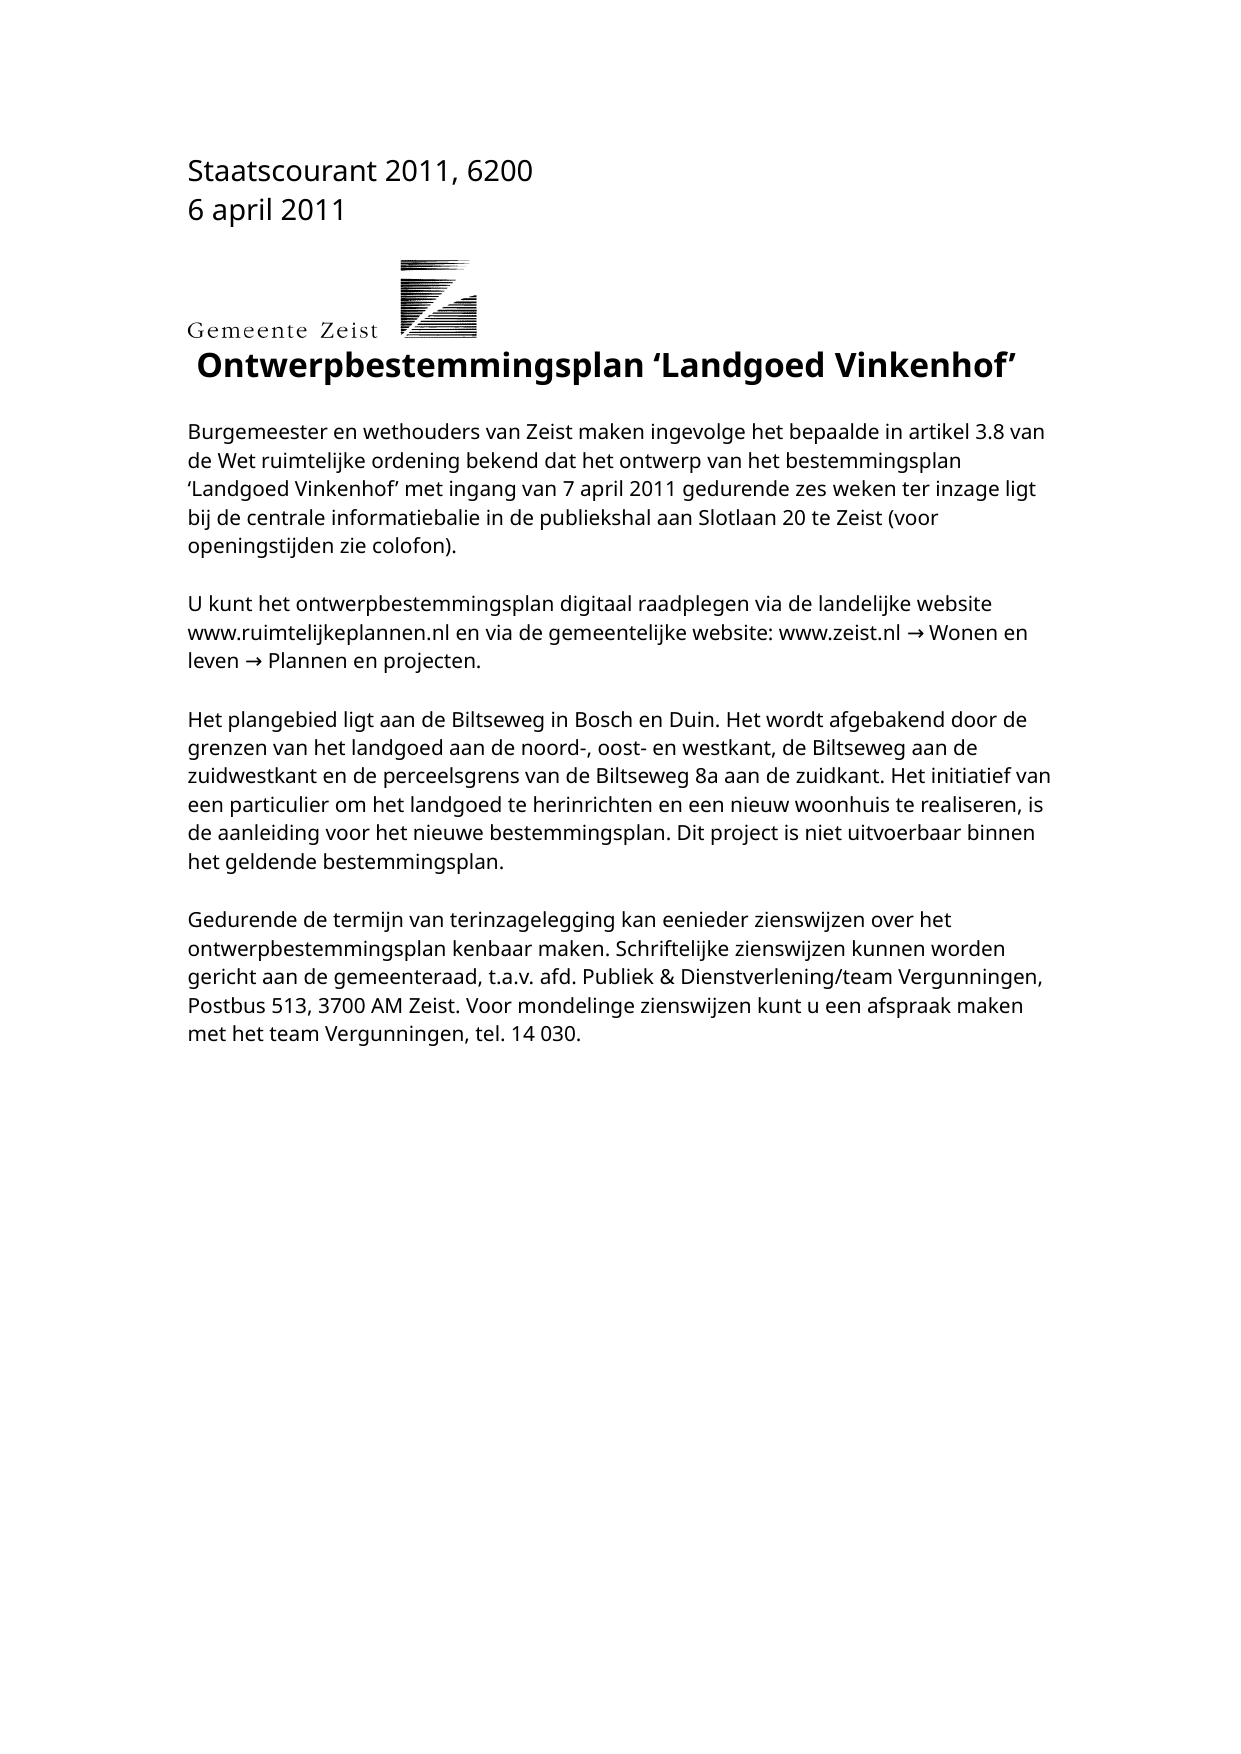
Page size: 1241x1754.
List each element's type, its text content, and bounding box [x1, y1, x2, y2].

text Het plangebied ligt aan de Biltseweg in Bosch en Duin. Het wordt afgebakend door de grenzen van het landgoed aan de noord-, oost- en westkant, de Biltseweg aan de zuidwestkant en de perceelsgrens van de Biltseweg 8a aan de zuidkant. Het initiatief van een particulier om het landgoed te herinrichten en een nieuw woonhuis te realiseren, is de aanleiding voor het nieuwe bestemmingsplan. Dit project is niet uitvoerbaar binnen het geldende bestemmingsplan. [187, 705, 1053, 875]
text Gedurende de termijn van terinzagelegging kan eenieder zienswijzen over het ontwerpbestemmingsplan kenbaar maken. Schriftelijke zienswijzen kunnen worden gericht aan de gemeenteraad, t.a.v. afd. Publiek & Dienstverlening/team Vergunningen, Postbus 513, 3700 AM Zeist. Voor mondelinge zienswijzen kunt u een afspraak maken met het team Vergunningen, tel. 14 030. [187, 905, 1053, 1048]
text Staatscourant 2011, 6200 [187, 150, 1053, 190]
text 6 april 2011 [187, 190, 1053, 229]
text U kunt het ontwerpbestemmingsplan digitaal raadplegen via de landelijke website www.ruimtelijkeplannen.nl en via de gemeentelijke website: www.zeist.nl → Wonen en leven → Plannen en projecten. [187, 589, 1053, 675]
subtitle Ontwerpbestemmingsplan ‘Landgoed Vinkenhof’ [187, 271, 1053, 387]
text Burgemeester en wethouders van Zeist maken ingevolge het bepaalde in artikel 3.8 van de Wet ruimtelijke ordening bekend dat het ontwerp van het bestemmingsplan ‘Landgoed Vinkenhof’ met ingang van 7 april 2011 gedurende zes weken ter inzage ligt bij de centrale informatiebalie in de publiekshal aan Slotlaan 20 te Zeist (voor openingstijden zie colofon). [187, 417, 1053, 559]
picture [187, 258, 477, 342]
